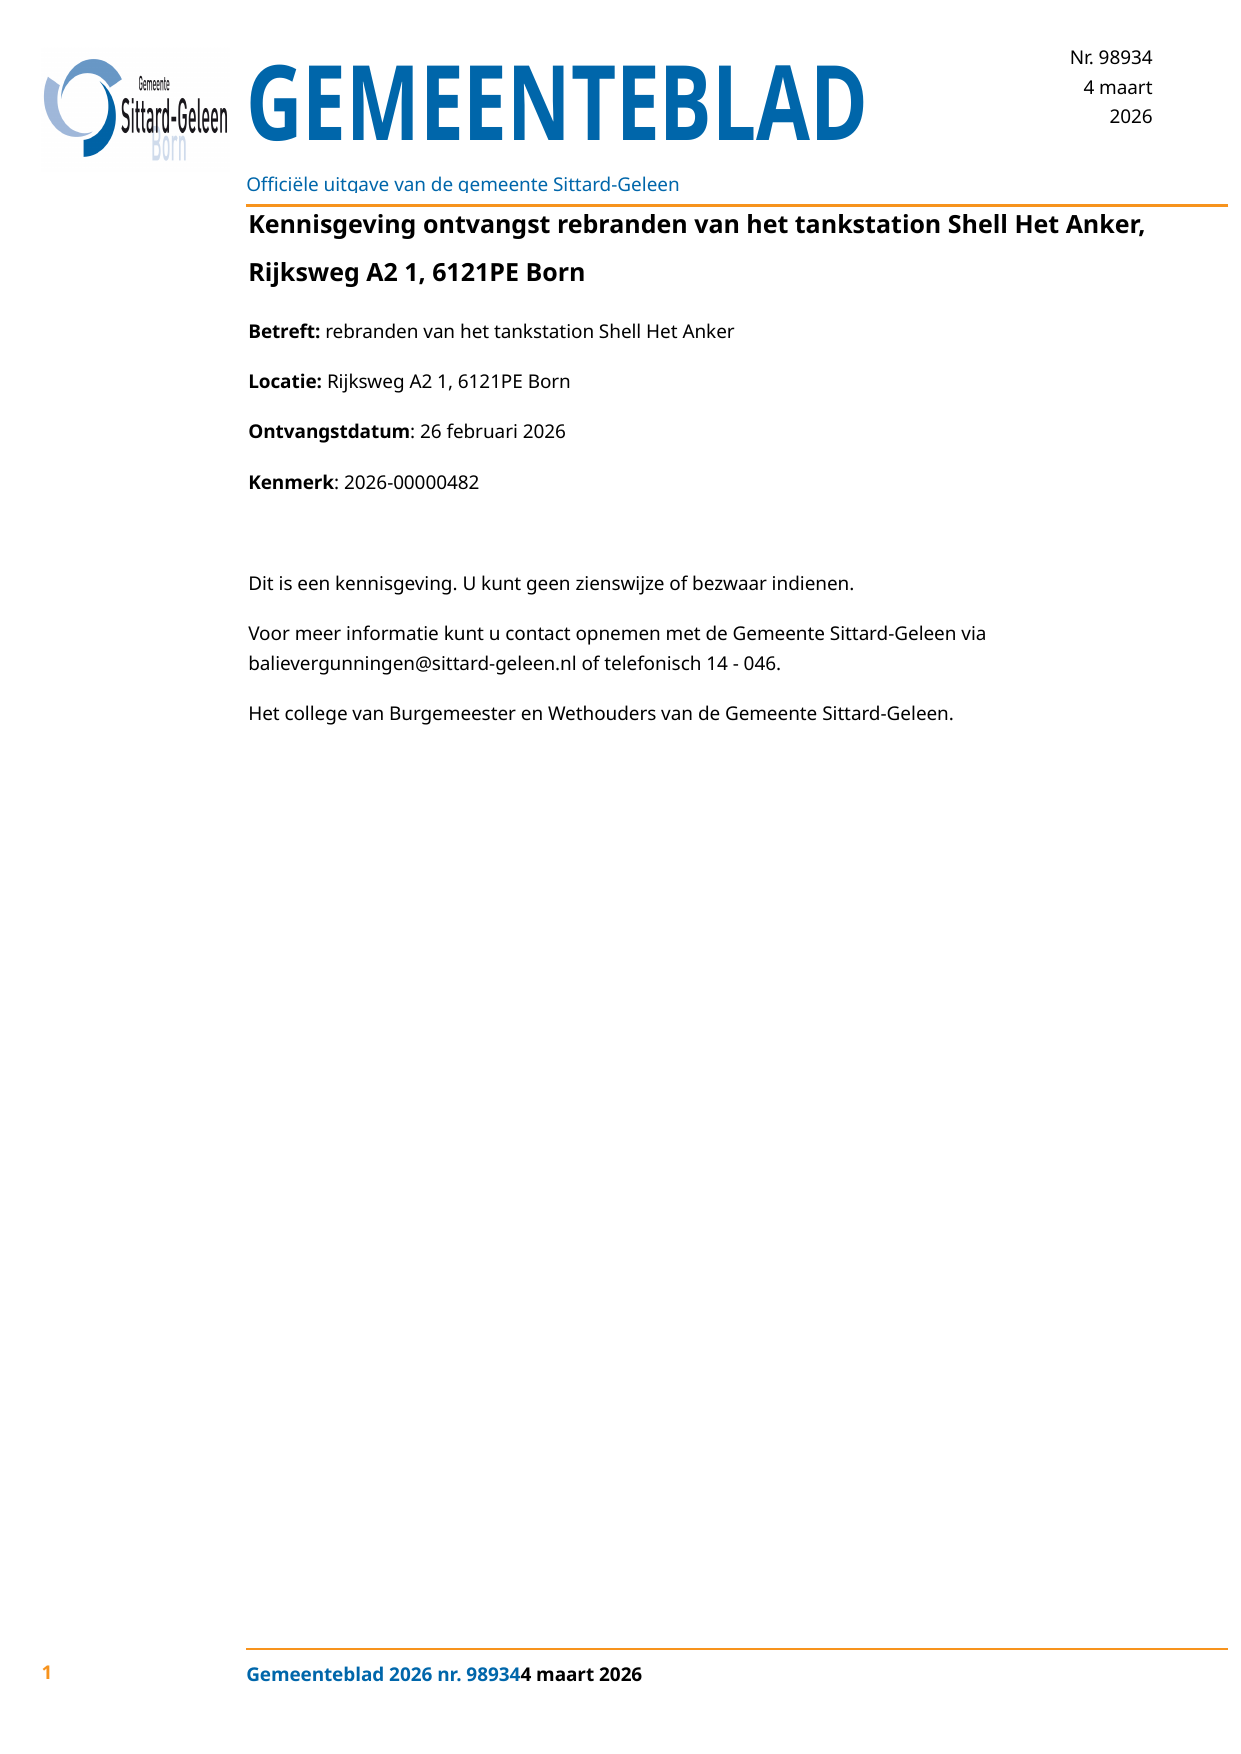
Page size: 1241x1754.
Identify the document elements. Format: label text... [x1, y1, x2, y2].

text Locatie: Rijksweg A2 1, 6121PE Born [248, 368, 1152, 394]
text Het college van Burgemeester en Wethouders van de Gemeente Sittard-Geleen. [248, 700, 1152, 726]
text Kenmerk: 2026-00000482 [248, 469, 1152, 495]
text Dit is een kennisgeving. U kunt geen zienswijze of bezwaar indienen. [248, 570, 1152, 596]
text Kennisgeving ontvangst rebranden van het tankstation Shell Het Anker, Rijksweg A2 1, 6121PE Born [248, 207, 1152, 288]
text Betreft: rebranden van het tankstation Shell Het Anker [248, 318, 1152, 344]
picture [41, 47, 231, 172]
text Ontvangstdatum: 26 februari 2026 [248, 419, 1152, 444]
text Voor meer informatie kunt u contact opnemen met de Gemeente Sittard-Geleen via balievergunningen@sittard-geleen.nl of telefonisch 14 - 046. [248, 620, 1152, 676]
